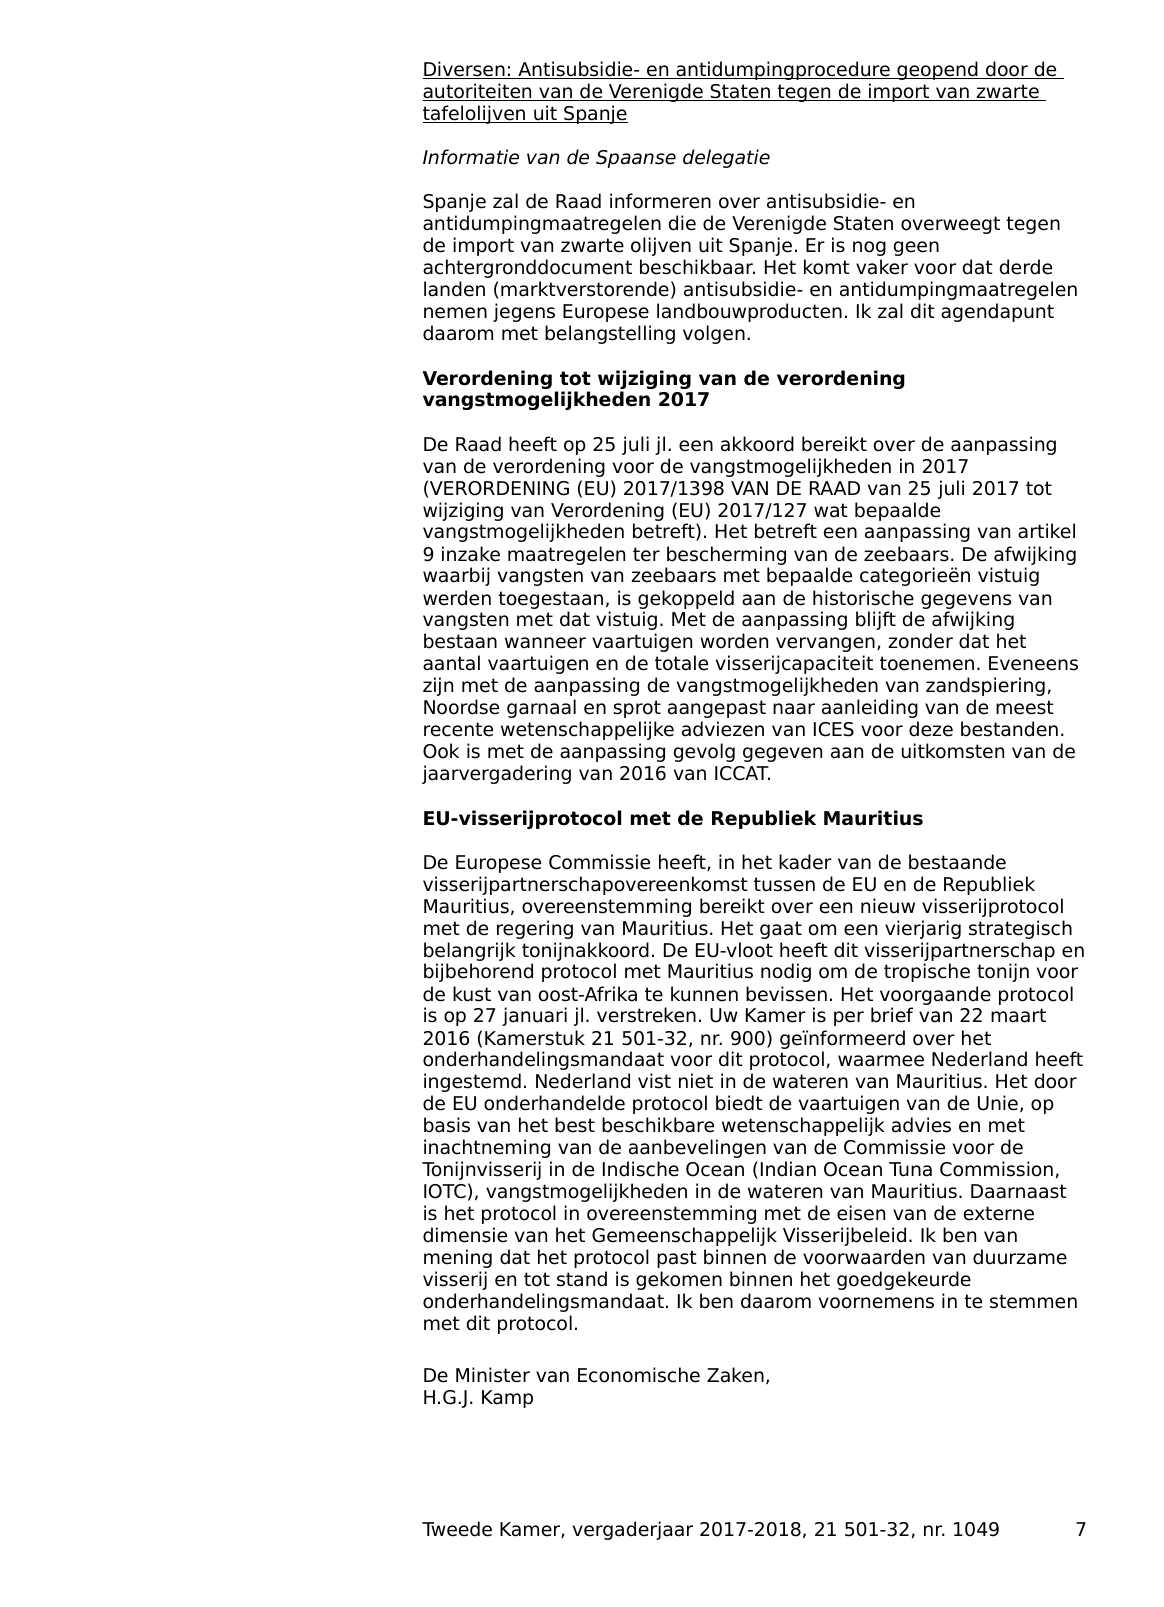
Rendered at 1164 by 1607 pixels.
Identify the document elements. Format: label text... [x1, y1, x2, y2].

text De Europese Commissie heeft, in het kader van de bestaande visserijpartnerschapovereenkomst tussen de EU en de Republiek Mauritius, overeenstemming bereikt over een nieuw visserijprotocol met de regering van Mauritius. Het gaat om een vierjarig strategisch belangrijk tonijnakkoord. De EU-vloot heeft dit visserijpartnerschap en bijbehorend protocol met Mauritius nodig om de tropische tonijn voor de kust van oost-Afrika te kunnen bevissen. Het voorgaande protocol is op 27 januari jl. verstreken. Uw Kamer is per brief van 22 maart 2016 (Kamerstuk 21 501-32, nr. 900) geïnformeerd over het onderhandelingsmandaat voor dit protocol, waarmee Nederland heeft ingestemd. Nederland vist niet in de wateren van Mauritius. Het door de EU onderhandelde protocol biedt de vaartuigen van de Unie, op basis van het best beschikbare wetenschappelijk advies en met inachtneming van de aanbevelingen van de Commissie voor de Tonijnvisserij in de Indische Ocean (Indian Ocean Tuna Commission, IOTC), vangstmogelijkheden in de wateren van Mauritius. Daarnaast is het protocol in overeenstemming met de eisen van de externe dimensie van het Gemeenschappelijk Visserijbeleid. Ik ben van mening dat het protocol past binnen de voorwaarden van duurzame visserij en tot stand is gekomen binnen het goedgekeurde onderhandelingsmandaat. Ik ben daarom voornemens in te stemmen met dit protocol. [422, 852, 1087, 1335]
subtitle EU-visserijprotocol met de Republiek Mauritius [422, 807, 1087, 829]
text Spanje zal de Raad informeren over antisubsidie- en antidumpingmaatregelen die de Verenigde Staten overweegt tegen de import van zwarte olijven uit Spanje. Er is nog geen achtergronddocument beschikbaar. Het komt vaker voor dat derde landen (marktverstorende) antisubsidie- en antidumpingmaatregelen nemen jegens Europese landbouwproducten. Ik zal dit agendapunt daarom met belangstelling volgen. [422, 191, 1087, 345]
subtitle Verordening tot wijziging van de verordening vangstmogelijkheden 2017 [422, 367, 1087, 411]
text De Raad heeft op 25 juli jl. een akkoord bereikt over de aanpassing van de verordening voor de vangstmogelijkheden in 2017 (VERORDENING (EU) 2017/1398 VAN DE RAAD van 25 juli 2017 tot wijziging van Verordening (EU) 2017/127 wat bepaalde vangstmogelijkheden betreft). Het betreft een aanpassing van artikel 9 inzake maatregelen ter bescherming van de zeebaars. De afwijking waarbij vangsten van zeebaars met bepaalde categorieën vistuig werden toegestaan, is gekoppeld aan de historische gegevens van vangsten met dat vistuig. Met de aanpassing blijft de afwijking bestaan wanneer vaartuigen worden vervangen, zonder dat het aantal vaartuigen en de totale visserijcapaciteit toenemen. Eveneens zijn met de aanpassing de vangstmogelijkheden van zandspiering, Noordse garnaal en sprot aangepast naar aanleiding van de meest recente wetenschappelijke adviezen van ICES voor deze bestanden. Ook is met de aanpassing gevolg gegeven aan de uitkomsten van de jaarvergadering van 2016 van ICCAT. [422, 433, 1087, 785]
subtitle Informatie van de Spaanse delegatie [422, 147, 1087, 169]
subtitle Diversen: Antisubsidie- en antidumpingprocedure geopend door de autoriteiten van de Verenigde Staten tegen de import van zwarte tafelolijven uit Spanje [422, 59, 1087, 125]
text De Minister van Economische Zaken, H.G.J. Kamp [422, 1365, 1087, 1409]
